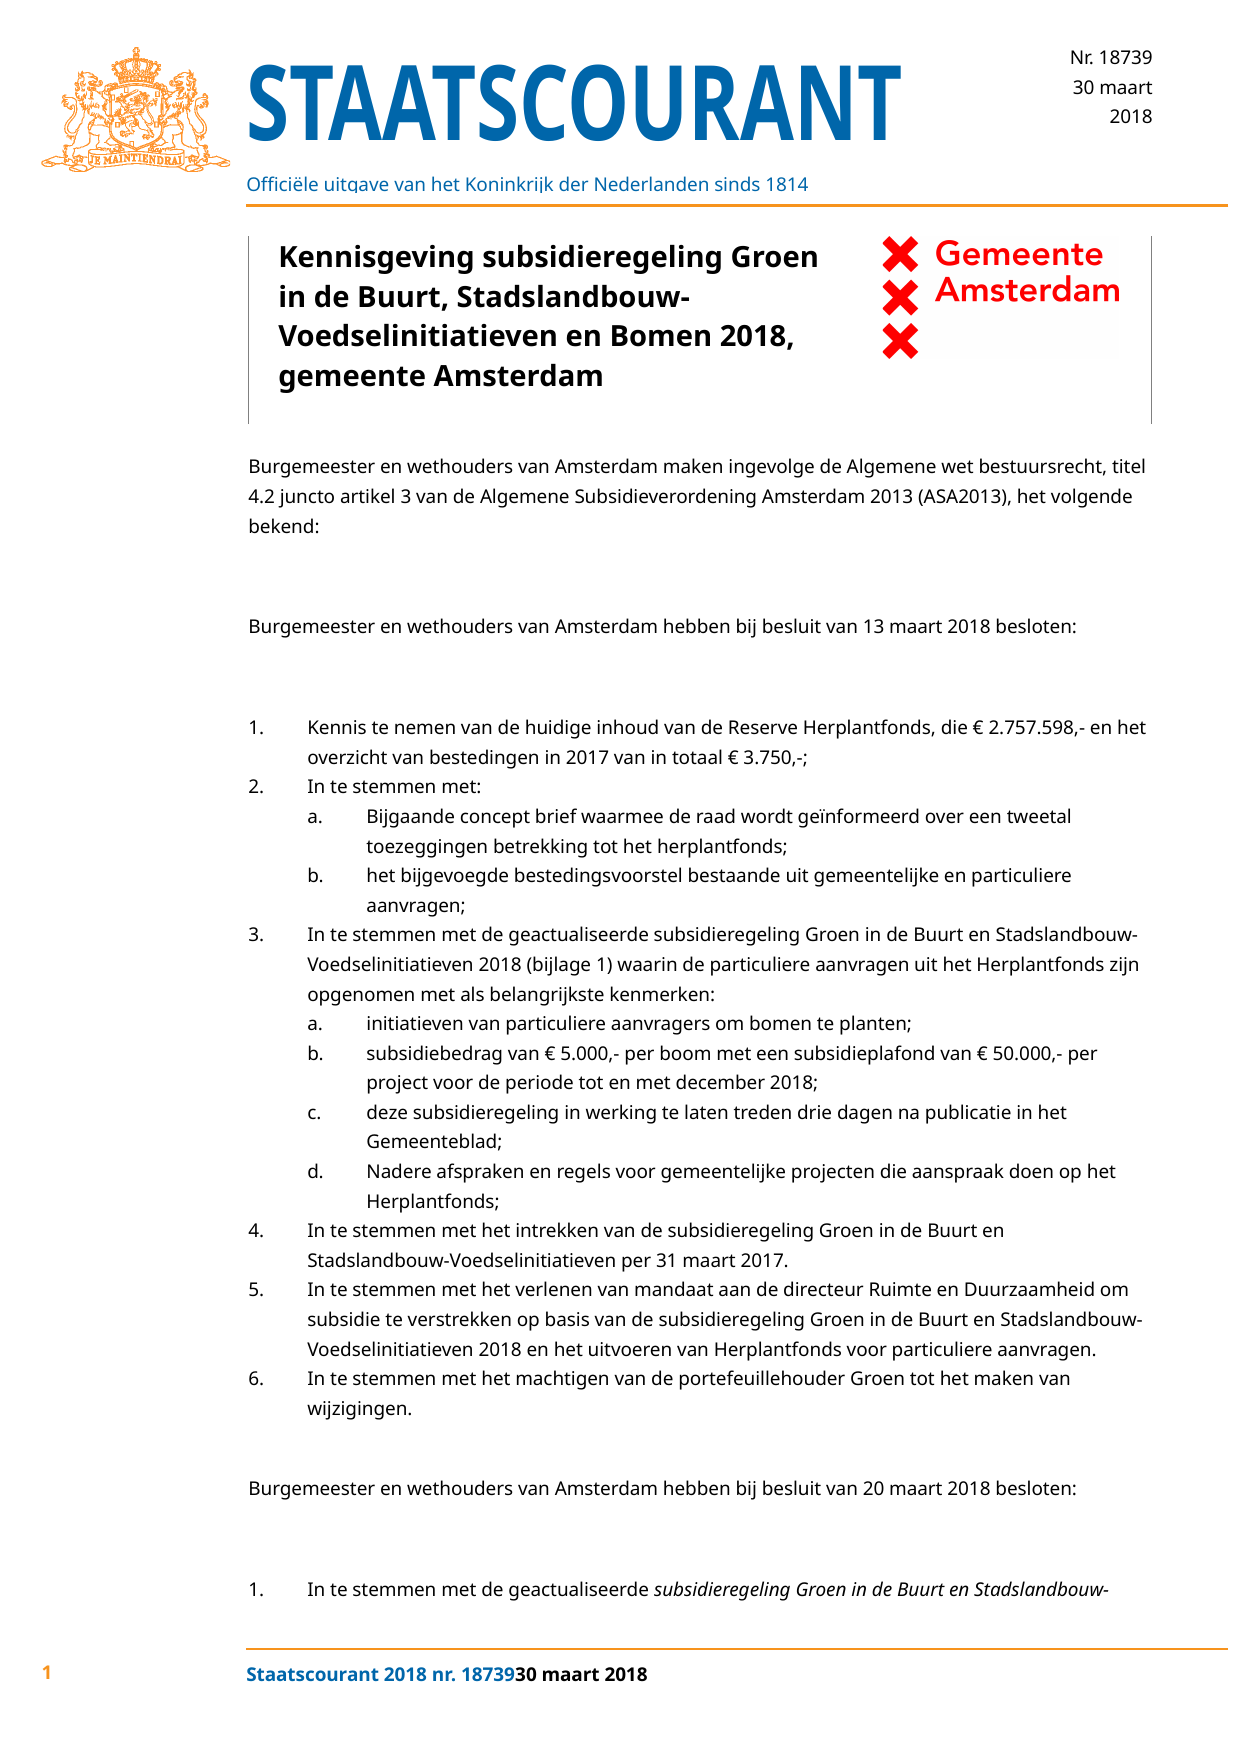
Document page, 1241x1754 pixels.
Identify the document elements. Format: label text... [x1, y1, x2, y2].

list In te stemmen met het intrekken van de subsidieregeling Groen in de Buurt en Stadslandbouw-Voedselinitiatieven per 31 maart 2017. [248, 1217, 1152, 1273]
list Kennis te nemen van de huidige inhoud van de Reserve Herplantfonds, die € 2.757.598,- en het overzicht van bestedingen in 2017 van in totaal € 3.750,-; [248, 714, 1152, 770]
list Bijgaande concept brief waarmee de raad wordt geïnformeerd over een tweetal toezeggingen betrekking tot het herplantfonds; [307, 803, 1152, 858]
list In te stemmen met de geactualiseerde subsidieregeling Groen in de Buurt en Stadslandbouw-Voedselinitiatieven 2018 (bijlage 1) waarin de particuliere aanvragen uit het Herplantfonds zijn opgenomen met als belangrijkste kenmerken: [248, 922, 1152, 1006]
list het bijgevoegde bestedingsvoorstel bestaande uit gemeentelijke en particuliere aanvragen; [307, 862, 1152, 918]
list subsidiebedrag van € 5.000,- per boom met een subsidieplafond van € 50.000,- per project voor de periode tot en met december 2018; [307, 1040, 1152, 1095]
table_header [850, 236, 1151, 424]
list initiatieven van particuliere aanvragers om bomen te planten; [307, 1010, 1152, 1036]
text Burgemeester en wethouders van Amsterdam hebben bij besluit van 20 maart 2018 besloten: [248, 1475, 1152, 1501]
list In te stemmen met de geactualiseerde subsidieregeling Groen in de Buurt en Stadslandbouw- [248, 1576, 1152, 1601]
list Nadere afspraken en regels voor gemeentelijke projecten die aanspraak doen op het Herplantfonds; [307, 1158, 1152, 1213]
picture [882, 236, 1119, 359]
table_header Kennisgeving subsidieregeling Groen in de Buurt, Stadslandbouw-Voedselinitiatieven en Bomen 2018, gemeente Amsterdam [249, 236, 850, 424]
list In te stemmen met het verlenen van mandaat aan de directeur Ruimte en Duurzaamheid om subsidie te verstrekken op basis van de subsidieregeling Groen in de Buurt en Stadslandbouw-Voedselinitiatieven 2018 en het uitvoeren van Herplantfonds voor particuliere aanvragen. [248, 1277, 1152, 1361]
list In te stemmen met het machtigen van de portefeuillehouder Groen tot het maken van wijzigingen. [248, 1365, 1152, 1421]
list deze subsidieregeling in werking te laten treden drie dagen na publicatie in het Gemeenteblad; [307, 1099, 1152, 1154]
text Burgemeester en wethouders van Amsterdam hebben bij besluit van 13 maart 2018 besloten: [248, 614, 1152, 639]
list In te stemmen met: [248, 774, 1152, 799]
text Burgemeester en wethouders van Amsterdam maken ingevolge de Algemene wet bestuursrecht, titel 4.2 juncto artikel 3 van de Algemene Subsidieverordening Amsterdam 2013 (ASA2013), het volgende bekend: [248, 454, 1152, 538]
picture [41, 47, 231, 172]
